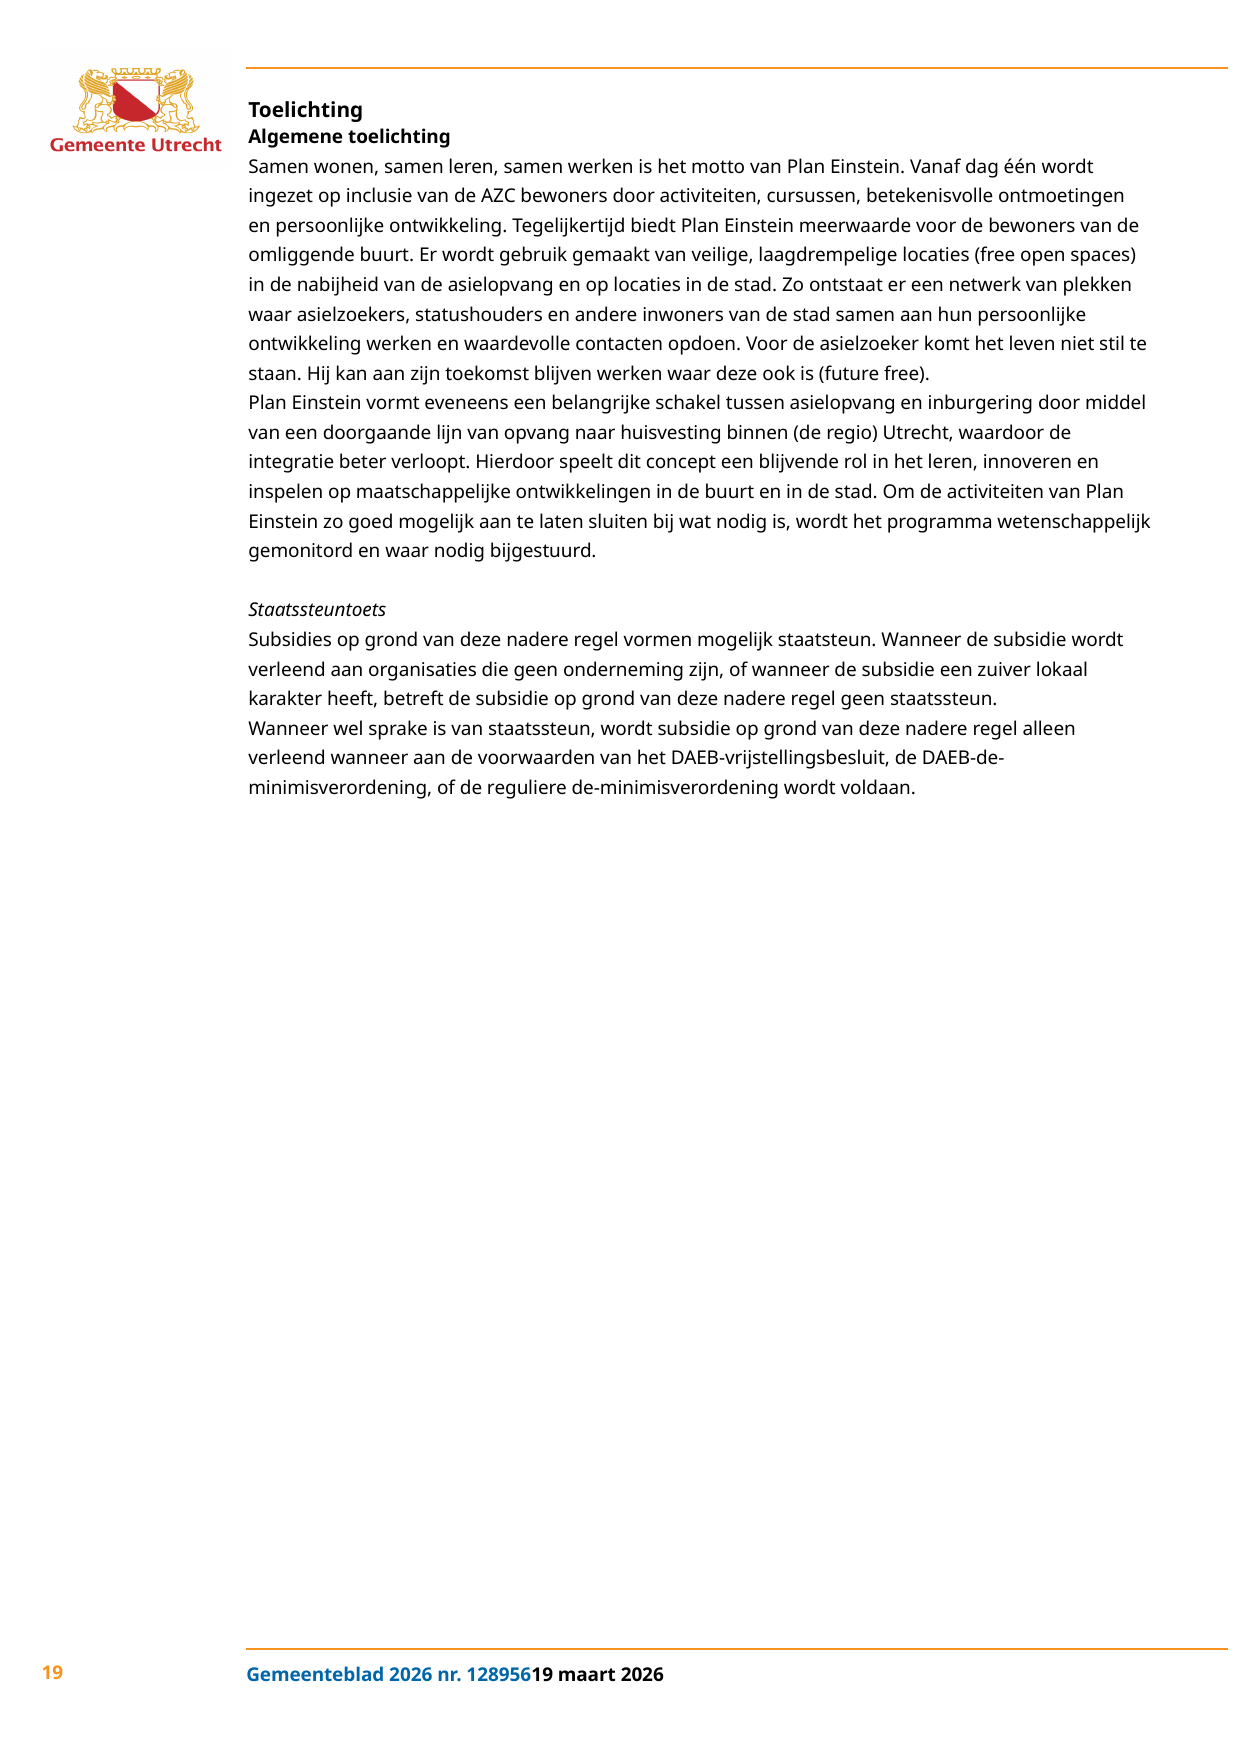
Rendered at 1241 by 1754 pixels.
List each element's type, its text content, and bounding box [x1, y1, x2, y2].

text Plan Einstein vormt eveneens een belangrijke schakel tussen asielopvang en inburgering door middel van een doorgaande lijn van opvang naar huisvesting binnen (de regio) Utrecht, waardoor de integratie beter verloopt. Hierdoor speelt dit concept een blijvende rol in het leren, innoveren en inspelen op maatschappelijke ontwikkelingen in de buurt en in de stad. Om de activiteiten van Plan Einstein zo goed mogelijk aan te laten sluiten bij wat nodig is, wordt het programma wetenschappelijk gemonitord en waar nodig bijgestuurd. [248, 389, 1152, 563]
text Algemene toelichting [248, 123, 1152, 149]
picture [41, 47, 231, 172]
text Subsidies op grond van deze nadere regel vormen mogelijk staatsteun. Wanneer de subsidie wordt verleend aan organisaties die geen onderneming zijn, of wanneer de subsidie een zuiver lokaal karakter heeft, betreft de subsidie op grond van deze nadere regel geen staatssteun. [248, 626, 1152, 711]
text Wanneer wel sprake is van staatssteun, wordt subsidie op grond van deze nadere regel alleen verleend wanneer aan de voorwaarden van het DAEB-vrijstellingsbesluit, de DAEB-de-minimisverordening, of de reguliere de-minimisverordening wordt voldaan. [248, 715, 1152, 800]
text Toelichting [248, 95, 1152, 123]
text Staatssteuntoets [248, 597, 1152, 622]
text Samen wonen, samen leren, samen werken is het motto van Plan Einstein. Vanaf dag één wordt ingezet op inclusie van de AZC bewoners door activiteiten, cursussen, betekenisvolle ontmoetingen en persoonlijke ontwikkeling. Tegelijkertijd biedt Plan Einstein meerwaarde voor de bewoners van de omliggende buurt. Er wordt gebruik gemaakt van veilige, laagdrempelige locaties (free open spaces) in de nabijheid van de asielopvang en op locaties in de stad. Zo ontstaat er een netwerk van plekken waar asielzoekers, statushouders en andere inwoners van de stad samen aan hun persoonlijke ontwikkeling werken en waardevolle contacten opdoen. Voor de asielzoeker komt het leven niet stil te staan. Hij kan aan zijn toekomst blijven werken waar deze ook is (future free). [248, 153, 1152, 386]
